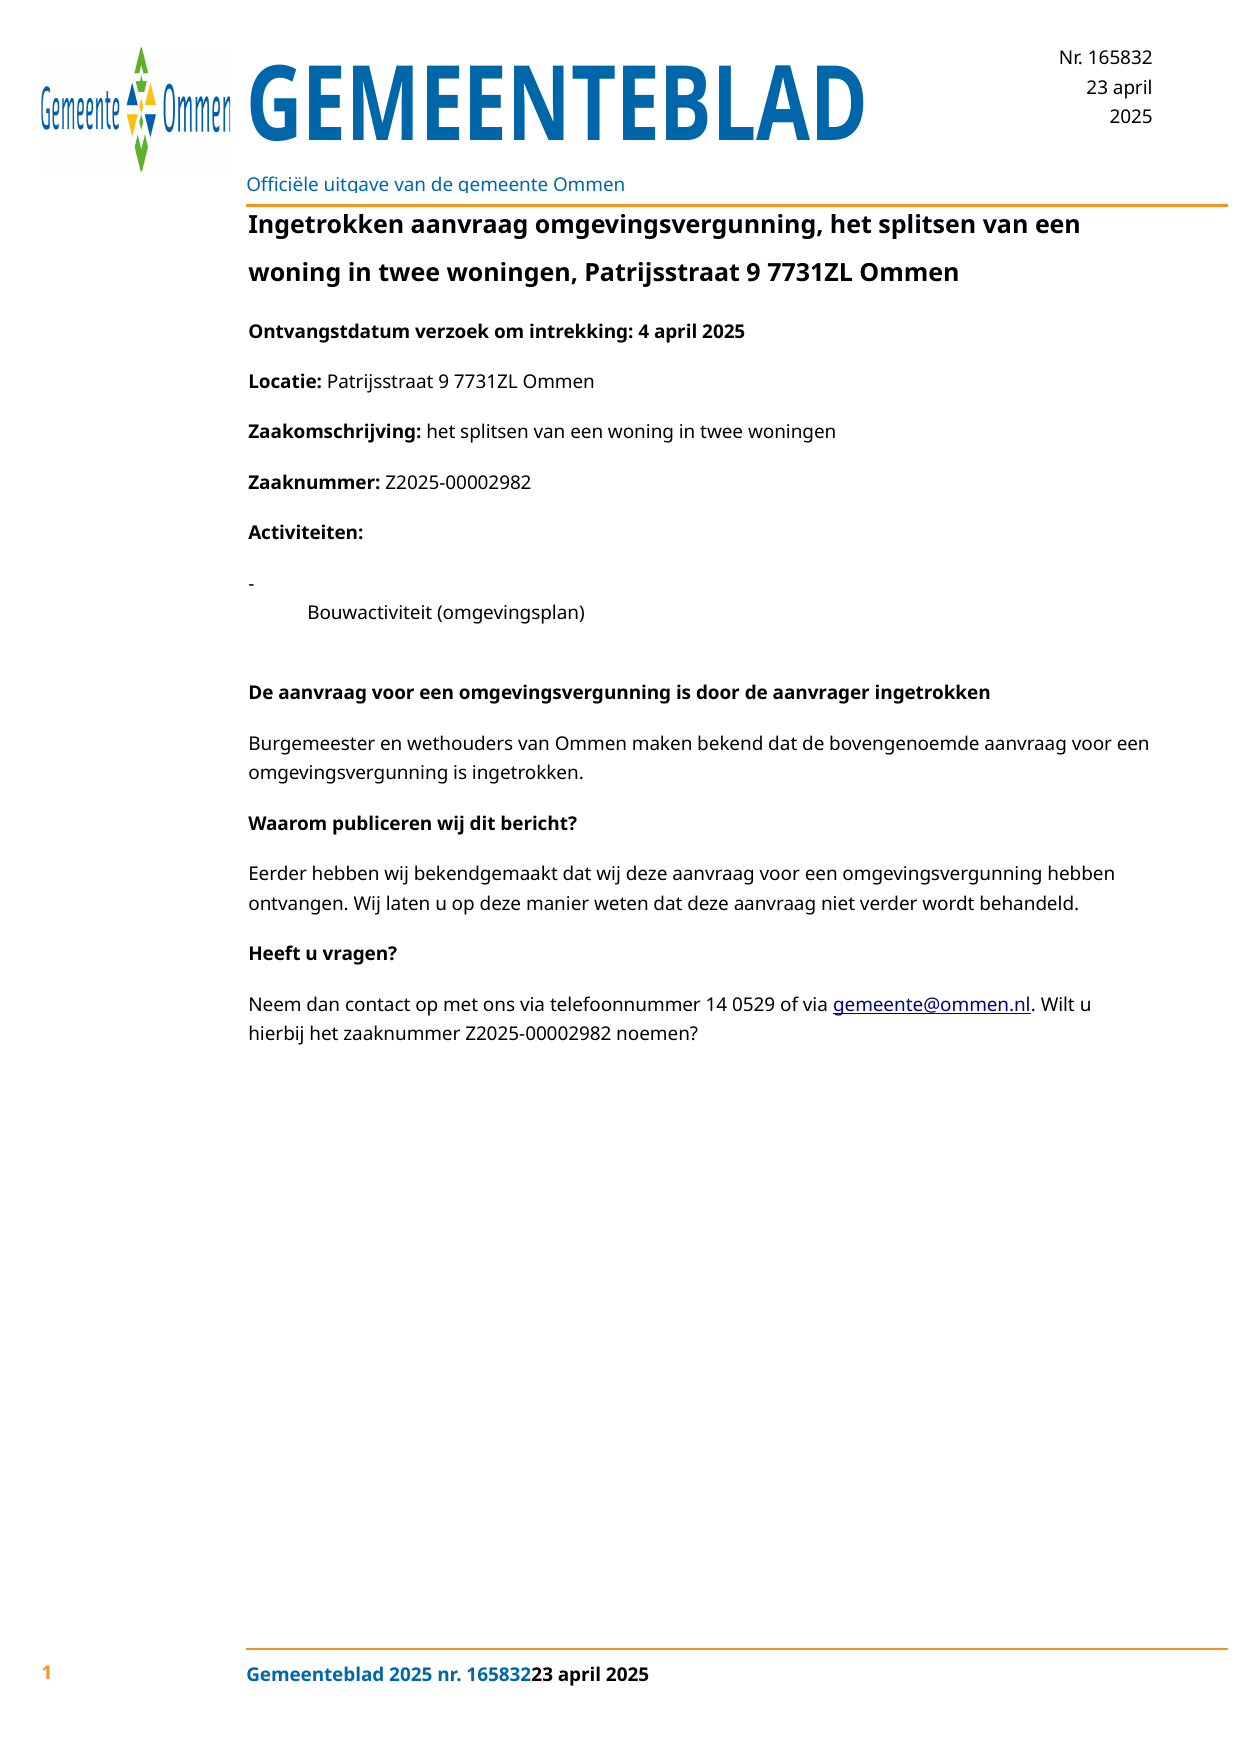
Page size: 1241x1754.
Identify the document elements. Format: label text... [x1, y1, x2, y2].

text Eerder hebben wij bekendgemaakt dat wij deze aanvraag voor een omgevingsvergunning hebben ontvangen. Wij laten u op deze manier weten dat deze aanvraag niet verder wordt behandeld. [248, 860, 1152, 916]
text Activiteiten: [248, 519, 1152, 545]
text De aanvraag voor een omgevingsvergunning is door de aanvrager ingetrokken [248, 679, 1152, 705]
text Ingetrokken aanvraag omgevingsvergunning, het splitsen van een woning in twee woningen, Patrijsstraat 9 7731ZL Ommen [248, 207, 1152, 288]
list Bouwactiviteit (omgevingsplan) [248, 599, 1152, 625]
text Locatie: Patrijsstraat 9 7731ZL Ommen [248, 368, 1152, 394]
picture [41, 47, 231, 172]
text Zaakomschrijving: het splitsen van een woning in twee woningen [248, 419, 1152, 444]
text Neem dan contact op met ons via telefoonnummer 14 0529 of via gemeente@ommen.nl. Wilt u hierbij het zaaknummer Z2025-00002982 noemen? [248, 991, 1152, 1046]
text Zaaknummer: Z2025-00002982 [248, 469, 1152, 495]
text Burgemeester en wethouders van Ommen maken bekend dat de bovengenoemde aanvraag voor een omgevingsvergunning is ingetrokken. [248, 730, 1152, 785]
text Ontvangstdatum verzoek om intrekking: 4 april 2025 [248, 318, 1152, 344]
text Waarom publiceren wij dit bericht? [248, 810, 1152, 836]
text Heeft u vragen? [248, 940, 1152, 966]
